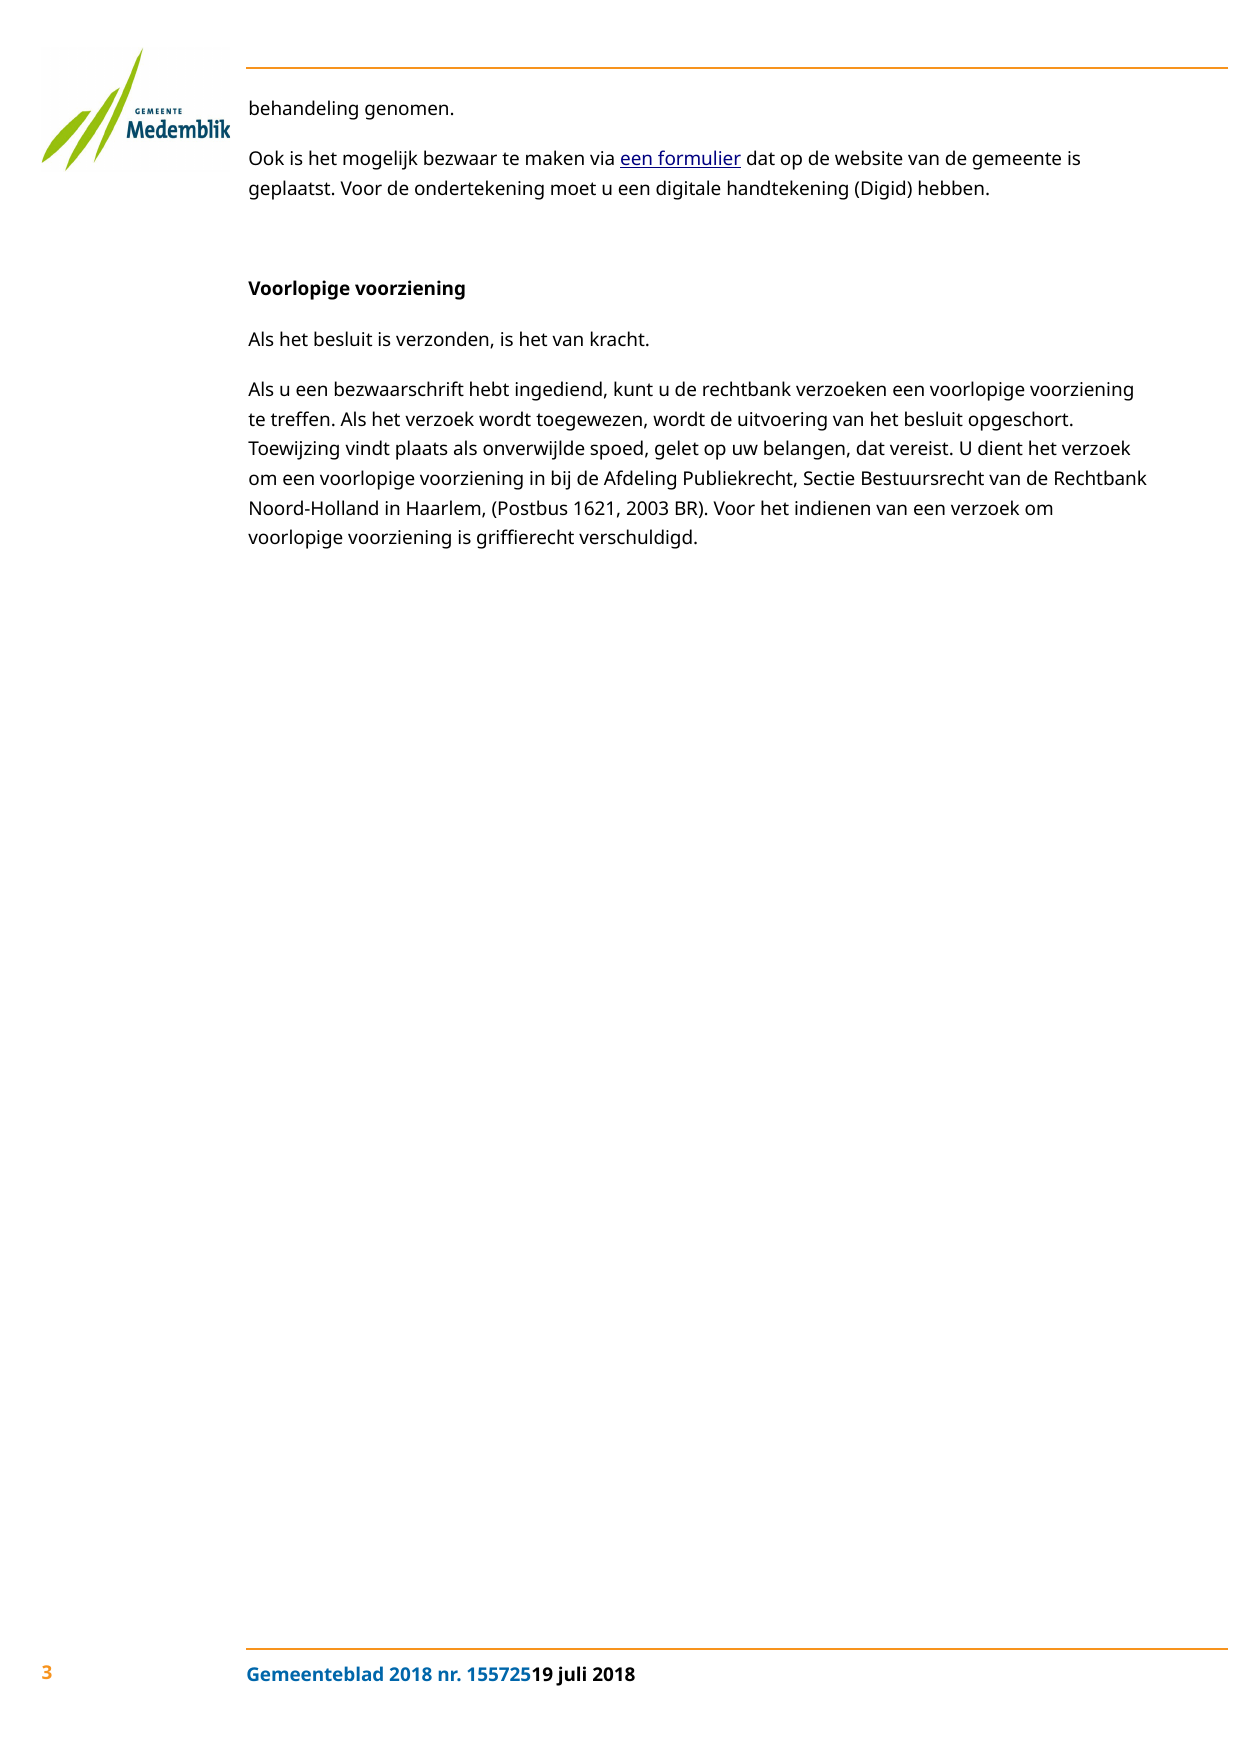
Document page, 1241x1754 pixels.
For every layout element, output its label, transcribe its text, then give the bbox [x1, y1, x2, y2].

text Als u een bezwaarschrift hebt ingediend, kunt u de rechtbank verzoeken een voorlopige voorziening te treffen. Als het verzoek wordt toegewezen, wordt de uitvoering van het besluit opgeschort. Toewijzing vindt plaats als onverwijlde spoed, gelet op uw belangen, dat vereist. U dient het verzoek om een voorlopige voorziening in bij de Afdeling Publiekrecht, Sectie Bestuursrecht van de Rechtbank Noord-Holland in Haarlem, (Postbus 1621, 2003 BR). Voor het indienen van een verzoek om voorlopige voorziening is griffierecht verschuldigd. [248, 376, 1152, 550]
text Voorlopige voorziening [248, 276, 1152, 301]
picture [41, 47, 231, 172]
text Ook is het mogelijk bezwaar te maken via een formulier dat op de website van de gemeente is geplaatst. Voor de ondertekening moet u een digitale handtekening (Digid) hebben. [248, 145, 1152, 201]
text Als het besluit is verzonden, is het van kracht. [248, 326, 1152, 352]
text behandeling genomen. [248, 95, 1152, 121]
